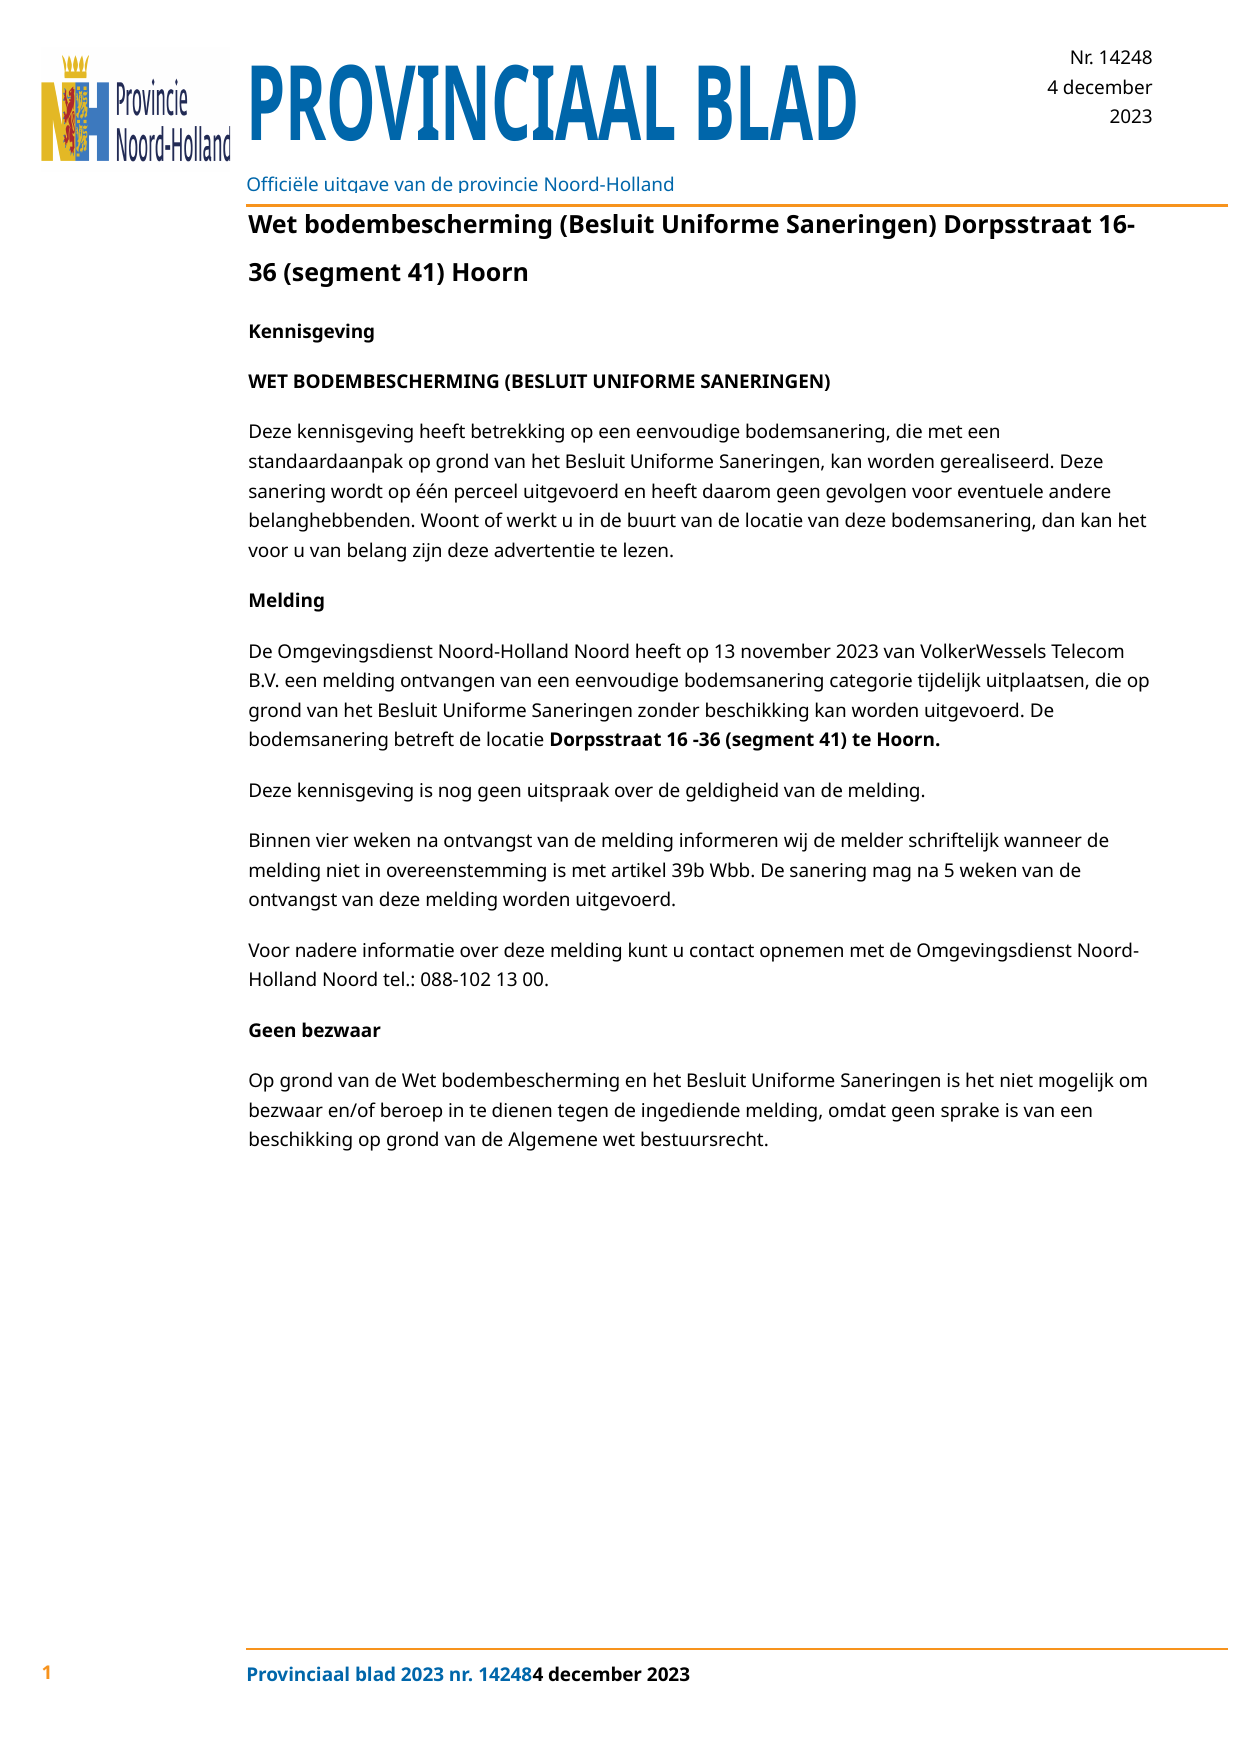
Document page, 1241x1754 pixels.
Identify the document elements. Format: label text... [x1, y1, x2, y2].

text Binnen vier weken na ontvangst van de melding informeren wij de melder schriftelijk wanneer de melding niet in overeenstemming is met artikel 39b Wbb. De sanering mag na 5 weken van de ontvangst van deze melding worden uitgevoerd. [248, 827, 1152, 912]
text Voor nadere informatie over deze melding kunt u contact opnemen met de Omgevingsdienst Noord-Holland Noord tel.: 088-102 13 00. [248, 937, 1152, 992]
text Op grond van de Wet bodembescherming en het Besluit Uniforme Saneringen is het niet mogelijk om bezwaar en/of beroep in te dienen tegen de ingediende melding, omdat geen sprake is van een beschikking op grond van de Algemene wet bestuursrecht. [248, 1067, 1152, 1152]
text WET BODEMBESCHERMING (BESLUIT UNIFORME SANERINGEN) [248, 368, 1152, 394]
text Geen bezwaar [248, 1017, 1152, 1043]
text De Omgevingsdienst Noord-Holland Noord heeft op 13 november 2023 van VolkerWessels Telecom B.V. een melding ontvangen van een eenvoudige bodemsanering categorie tijdelijk uitplaatsen, die op grond van het Besluit Uniforme Saneringen zonder beschikking kan worden uitgevoerd. De bodemsanering betreft de locatie Dorpsstraat 16 -36 (segment 41) te Hoorn. [248, 638, 1152, 752]
text Kennisgeving [248, 318, 1152, 344]
text Deze kennisgeving is nog geen uitspraak over de geldigheid van de melding. [248, 777, 1152, 803]
picture [41, 47, 231, 172]
text Wet bodembescherming (Besluit Uniforme Saneringen) Dorpsstraat 16-36 (segment 41) Hoorn [248, 207, 1152, 288]
text Deze kennisgeving heeft betrekking op een eenvoudige bodemsanering, die met een standaardaanpak op grond van het Besluit Uniforme Saneringen, kan worden gerealiseerd. Deze sanering wordt op één perceel uitgevoerd en heeft daarom geen gevolgen voor eventuele andere belanghebbenden. Woont of werkt u in de buurt van de locatie van deze bodemsanering, dan kan het voor u van belang zijn deze advertentie te lezen. [248, 419, 1152, 563]
text Melding [248, 587, 1152, 613]
